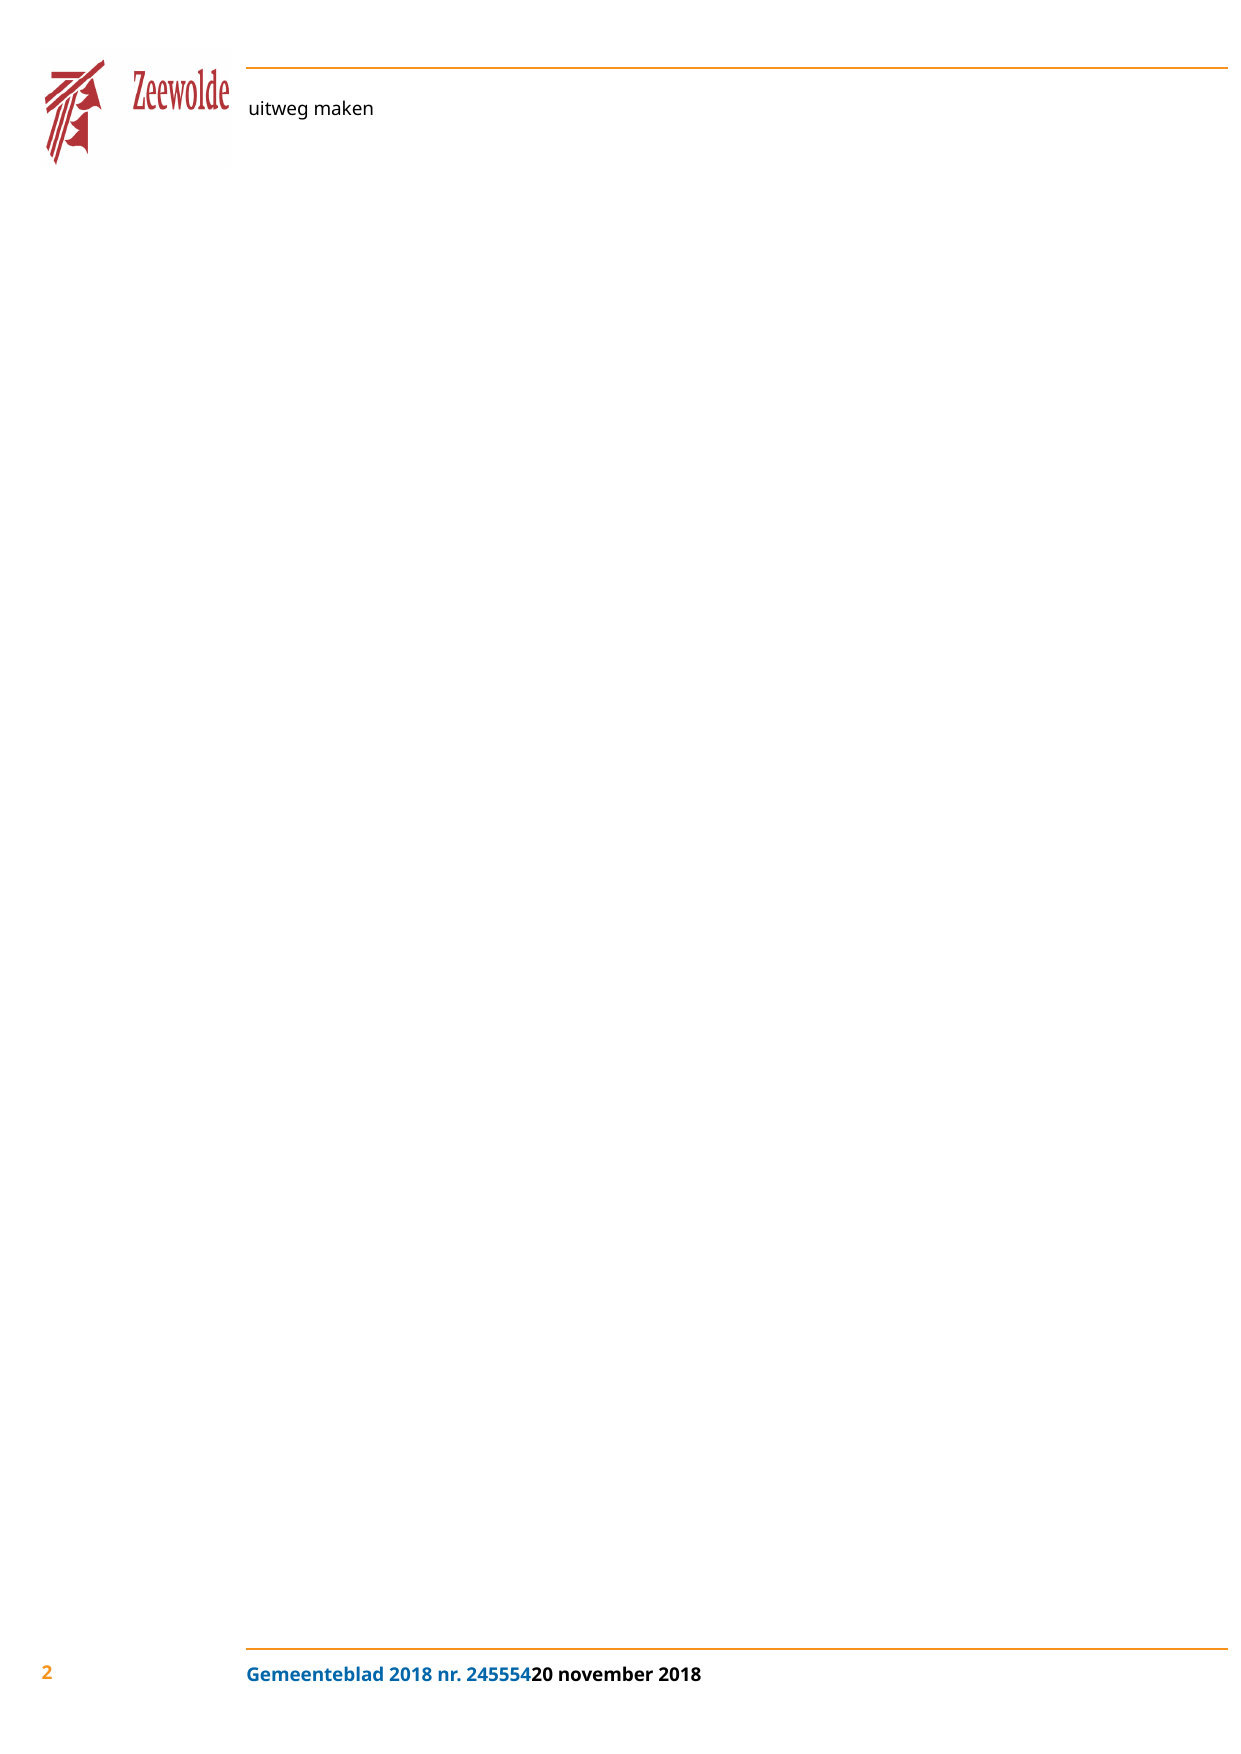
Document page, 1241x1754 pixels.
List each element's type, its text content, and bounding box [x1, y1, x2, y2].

picture [41, 47, 231, 172]
text uitweg maken [248, 95, 1152, 121]
